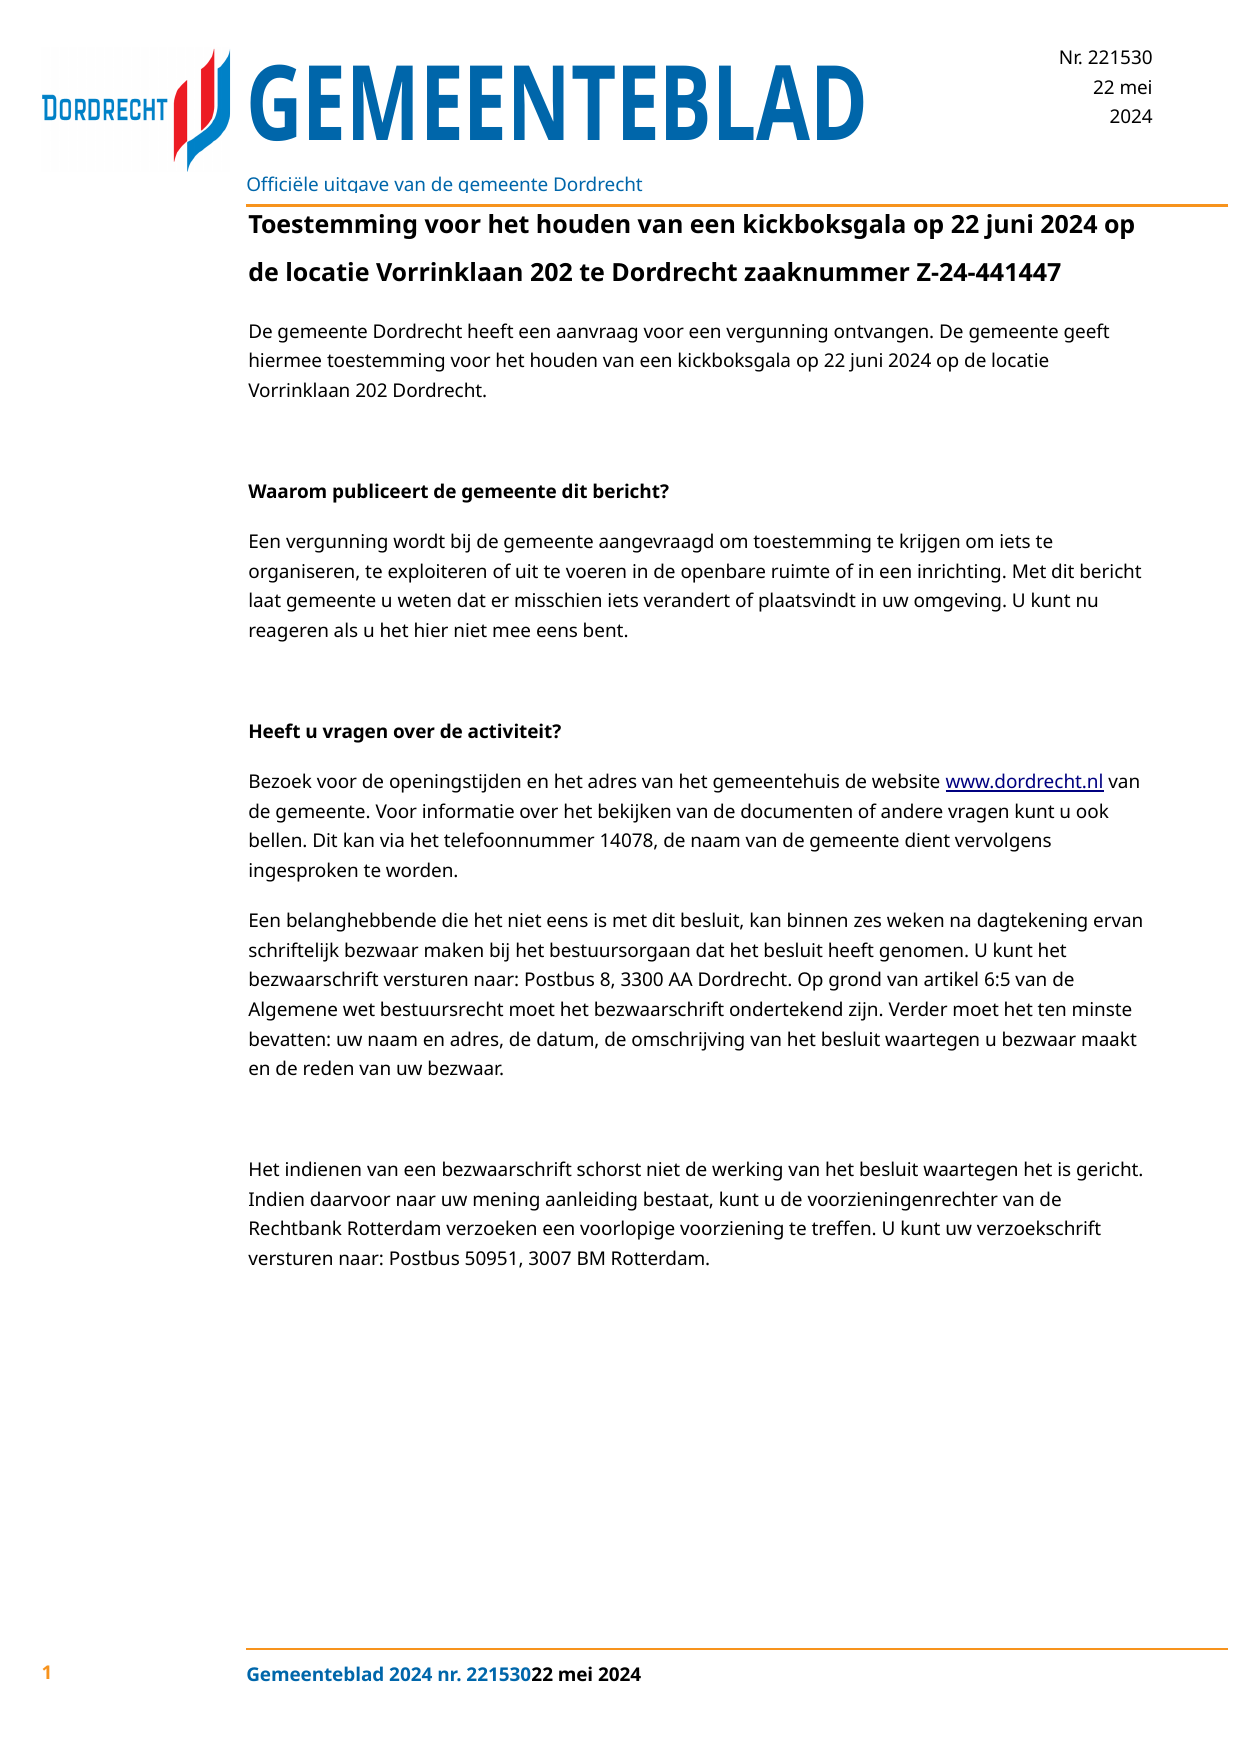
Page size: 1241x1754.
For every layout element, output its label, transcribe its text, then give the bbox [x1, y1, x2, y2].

text Heeft u vragen over de activiteit? [248, 718, 1152, 744]
text Een belanghebbende die het niet eens is met dit besluit, kan binnen zes weken na dagtekening ervan schriftelijk bezwaar maken bij het bestuursorgaan dat het besluit heeft genomen. U kunt het bezwaarschrift versturen naar: Postbus 8, 3300 AA Dordrecht. Op grond van artikel 6:5 van de Algemene wet bestuursrecht moet het bezwaarschrift ondertekend zijn. Verder moet het ten minste bevatten: uw naam en adres, de datum, de omschrijving van het besluit waartegen u bezwaar maakt en de reden van uw bezwaar. [248, 907, 1152, 1081]
text Een vergunning wordt bij de gemeente aangevraagd om toestemming te krijgen om iets te organiseren, te exploiteren of uit te voeren in de openbare ruimte of in een inrichting. Met dit bericht laat gemeente u weten dat er misschien iets verandert of plaatsvindt in uw omgeving. U kunt nu reageren als u het hier niet mee eens bent. [248, 528, 1152, 643]
text Het indienen van een bezwaarschrift schorst niet de werking van het besluit waartegen het is gericht. Indien daarvoor naar uw mening aanleiding bestaat, kunt u de voorzieningenrechter van de Rechtbank Rotterdam verzoeken een voorlopige voorziening te treffen. U kunt uw verzoekschrift versturen naar: Postbus 50951, 3007 BM Rotterdam. [248, 1156, 1152, 1271]
text Waarom publiceert de gemeente dit bericht? [248, 478, 1152, 504]
text De gemeente Dordrecht heeft een aanvraag voor een vergunning ontvangen. De gemeente geeft hiermee toestemming voor het houden van een kickboksgala op 22 juni 2024 op de locatie Vorrinklaan 202 Dordrecht. [248, 318, 1152, 403]
picture [41, 47, 231, 172]
text Toestemming voor het houden van een kickboksgala op 22 juni 2024 op de locatie Vorrinklaan 202 te Dordrecht zaaknummer Z-24-441447 [248, 207, 1152, 288]
text Bezoek voor de openingstijden en het adres van het gemeentehuis de website www.dordrecht.nl van de gemeente. Voor informatie over het bekijken van de documenten of andere vragen kunt u ook bellen. Dit kan via het telefoonnummer 14078, de naam van de gemeente dient vervolgens ingesproken te worden. [248, 768, 1152, 883]
